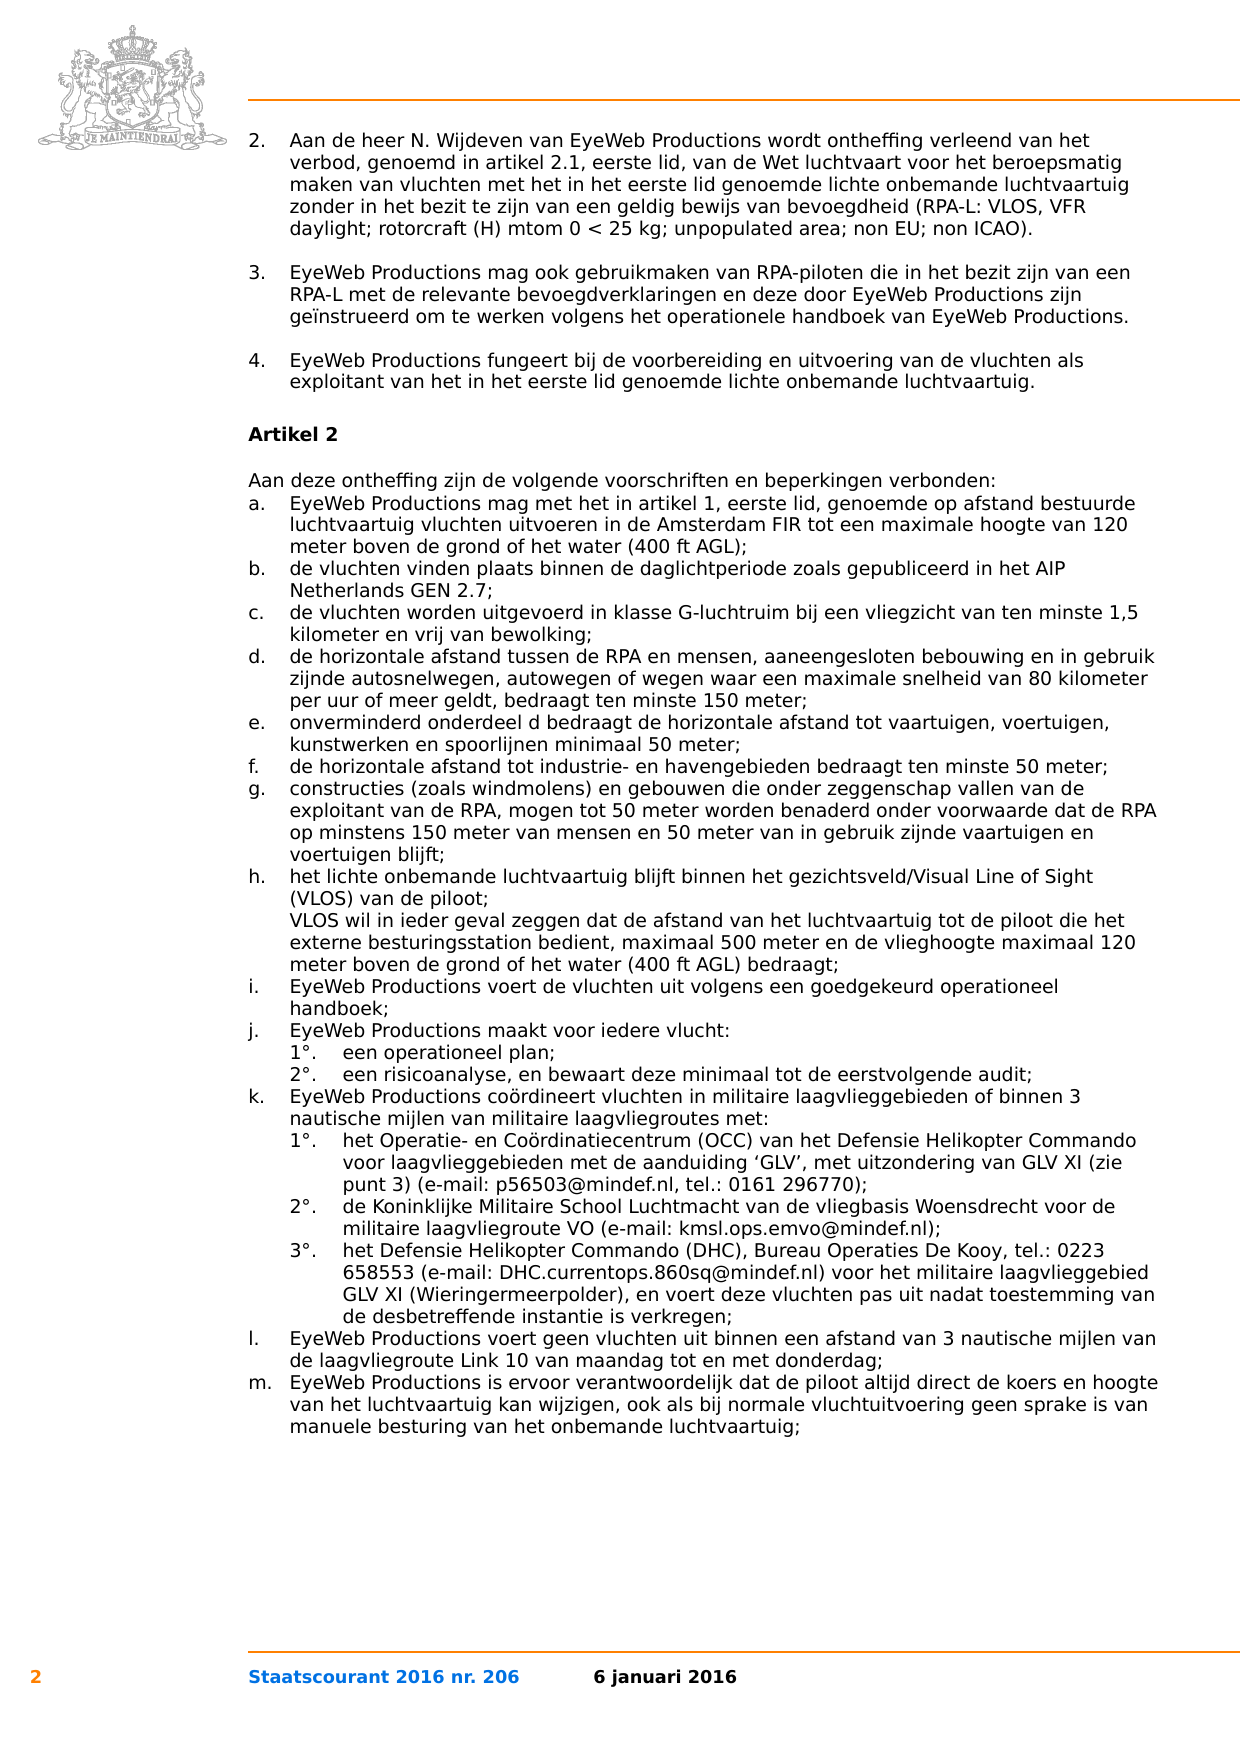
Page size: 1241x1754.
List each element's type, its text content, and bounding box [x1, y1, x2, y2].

text e. onverminderd onderdeel d bedraagt de horizontale afstand tot vaartuigen, voertuigen, kunstwerken en spoorlijnen minimaal 50 meter; [248, 712, 1163, 756]
text Aan deze ontheffing zijn de volgende voorschriften en beperkingen verbonden: [248, 470, 1163, 492]
text b. de vluchten vinden plaats binnen de daglichtperiode zoals gepubliceerd in het AIP Netherlands GEN 2.7; [248, 558, 1163, 602]
text h. het lichte onbemande luchtvaartuig blijft binnen het gezichtsveld/Visual Line of Sight (VLOS) van de piloot; [248, 866, 1163, 910]
text i. EyeWeb Productions voert de vluchten uit volgens een goedgekeurd operationeel handboek; [248, 976, 1163, 1020]
text k. EyeWeb Productions coördineert vluchten in militaire laagvlieggebieden of binnen 3 nautische mijlen van militaire laagvliegroutes met: [248, 1086, 1163, 1130]
text g. constructies (zoals windmolens) en gebouwen die onder zeggenschap vallen van de exploitant van de RPA, mogen tot 50 meter worden benaderd onder voorwaarde dat de RPA op minstens 150 meter van mensen en 50 meter van in gebruik zijnde vaartuigen en voertuigen blijft; [248, 778, 1163, 866]
text j. EyeWeb Productions maakt voor iedere vlucht: [248, 1020, 1163, 1042]
text 2. Aan de heer N. Wijdeven van EyeWeb Productions wordt ontheffing verleend van het verbod, genoemd in artikel 2.1, eerste lid, van de Wet luchtvaart voor het beroepsmatig maken van vluchten met het in het eerste lid genoemde lichte onbemande luchtvaartuig zonder in het bezit te zijn van een geldig bewijs van bevoegdheid (RPA-L: VLOS, VFR daylight; rotorcraft (H) mtom 0 < 25 kg; unpopulated area; non EU; non ICAO). [248, 130, 1163, 240]
text f. de horizontale afstand tot industrie- en havengebieden bedraagt ten minste 50 meter; [248, 756, 1163, 778]
text 1°. het Operatie- en Coördinatiecentrum (OCC) van het Defensie Helikopter Commando voor laagvlieggebieden met de aanduiding ‘GLV’, met uitzondering van GLV XI (zie punt 3) (e-mail: p56503@mindef.nl, tel.: 0161 296770); [289, 1130, 1163, 1196]
text 4. EyeWeb Productions fungeert bij de voorbereiding en uitvoering van de vluchten als exploitant van het in het eerste lid genoemde lichte onbemande luchtvaartuig. [248, 349, 1163, 393]
text VLOS wil in ieder geval zeggen dat de afstand van het luchtvaartuig tot de piloot die het externe besturingsstation bedient, maximaal 500 meter en de vlieghoogte maximaal 120 meter boven de grond of het water (400 ft AGL) bedraagt; [289, 910, 1163, 976]
text a. EyeWeb Productions mag met het in artikel 1, eerste lid, genoemde op afstand bestuurde luchtvaartuig vluchten uitvoeren in de Amsterdam FIR tot een maximale hoogte van 120 meter boven de grond of het water (400 ft AGL); [248, 492, 1163, 558]
text 1°. een operationeel plan; [289, 1042, 1163, 1064]
subtitle Artikel 2 [248, 423, 1163, 445]
text 2°. een risicoanalyse, en bewaart deze minimaal tot de eerstvolgende audit; [289, 1064, 1163, 1086]
text 3. EyeWeb Productions mag ook gebruikmaken van RPA-piloten die in het bezit zijn van een RPA-L met de relevante bevoegdverklaringen en deze door EyeWeb Productions zijn geïnstrueerd om te werken volgens het operationele handboek van EyeWeb Productions. [248, 262, 1163, 328]
picture [38, 25, 227, 150]
text 2°. de Koninklijke Militaire School Luchtmacht van de vliegbasis Woensdrecht voor de militaire laagvliegroute VO (e-mail: kmsl.ops.emvo@mindef.nl); [289, 1196, 1163, 1240]
text c. de vluchten worden uitgevoerd in klasse G-luchtruim bij een vliegzicht van ten minste 1,5 kilometer en vrij van bewolking; [248, 602, 1163, 646]
text m. EyeWeb Productions is ervoor verantwoordelijk dat de piloot altijd direct de koers en hoogte van het luchtvaartuig kan wijzigen, ook als bij normale vluchtuitvoering geen sprake is van manuele besturing van het onbemande luchtvaartuig; [248, 1372, 1163, 1437]
text 3°. het Defensie Helikopter Commando (DHC), Bureau Operaties De Kooy, tel.: 0223 658553 (e-mail: DHC.currentops.860sq@mindef.nl) voor het militaire laagvlieggebied GLV XI (Wieringermeerpolder), en voert deze vluchten pas uit nadat toestemming van de desbetreffende instantie is verkregen; [289, 1240, 1163, 1328]
text l. EyeWeb Productions voert geen vluchten uit binnen een afstand van 3 nautische mijlen van de laagvliegroute Link 10 van maandag tot en met donderdag; [248, 1328, 1163, 1372]
text d. de horizontale afstand tussen de RPA en mensen, aaneengesloten bebouwing en in gebruik zijnde autosnelwegen, autowegen of wegen waar een maximale snelheid van 80 kilometer per uur of meer geldt, bedraagt ten minste 150 meter; [248, 646, 1163, 712]
